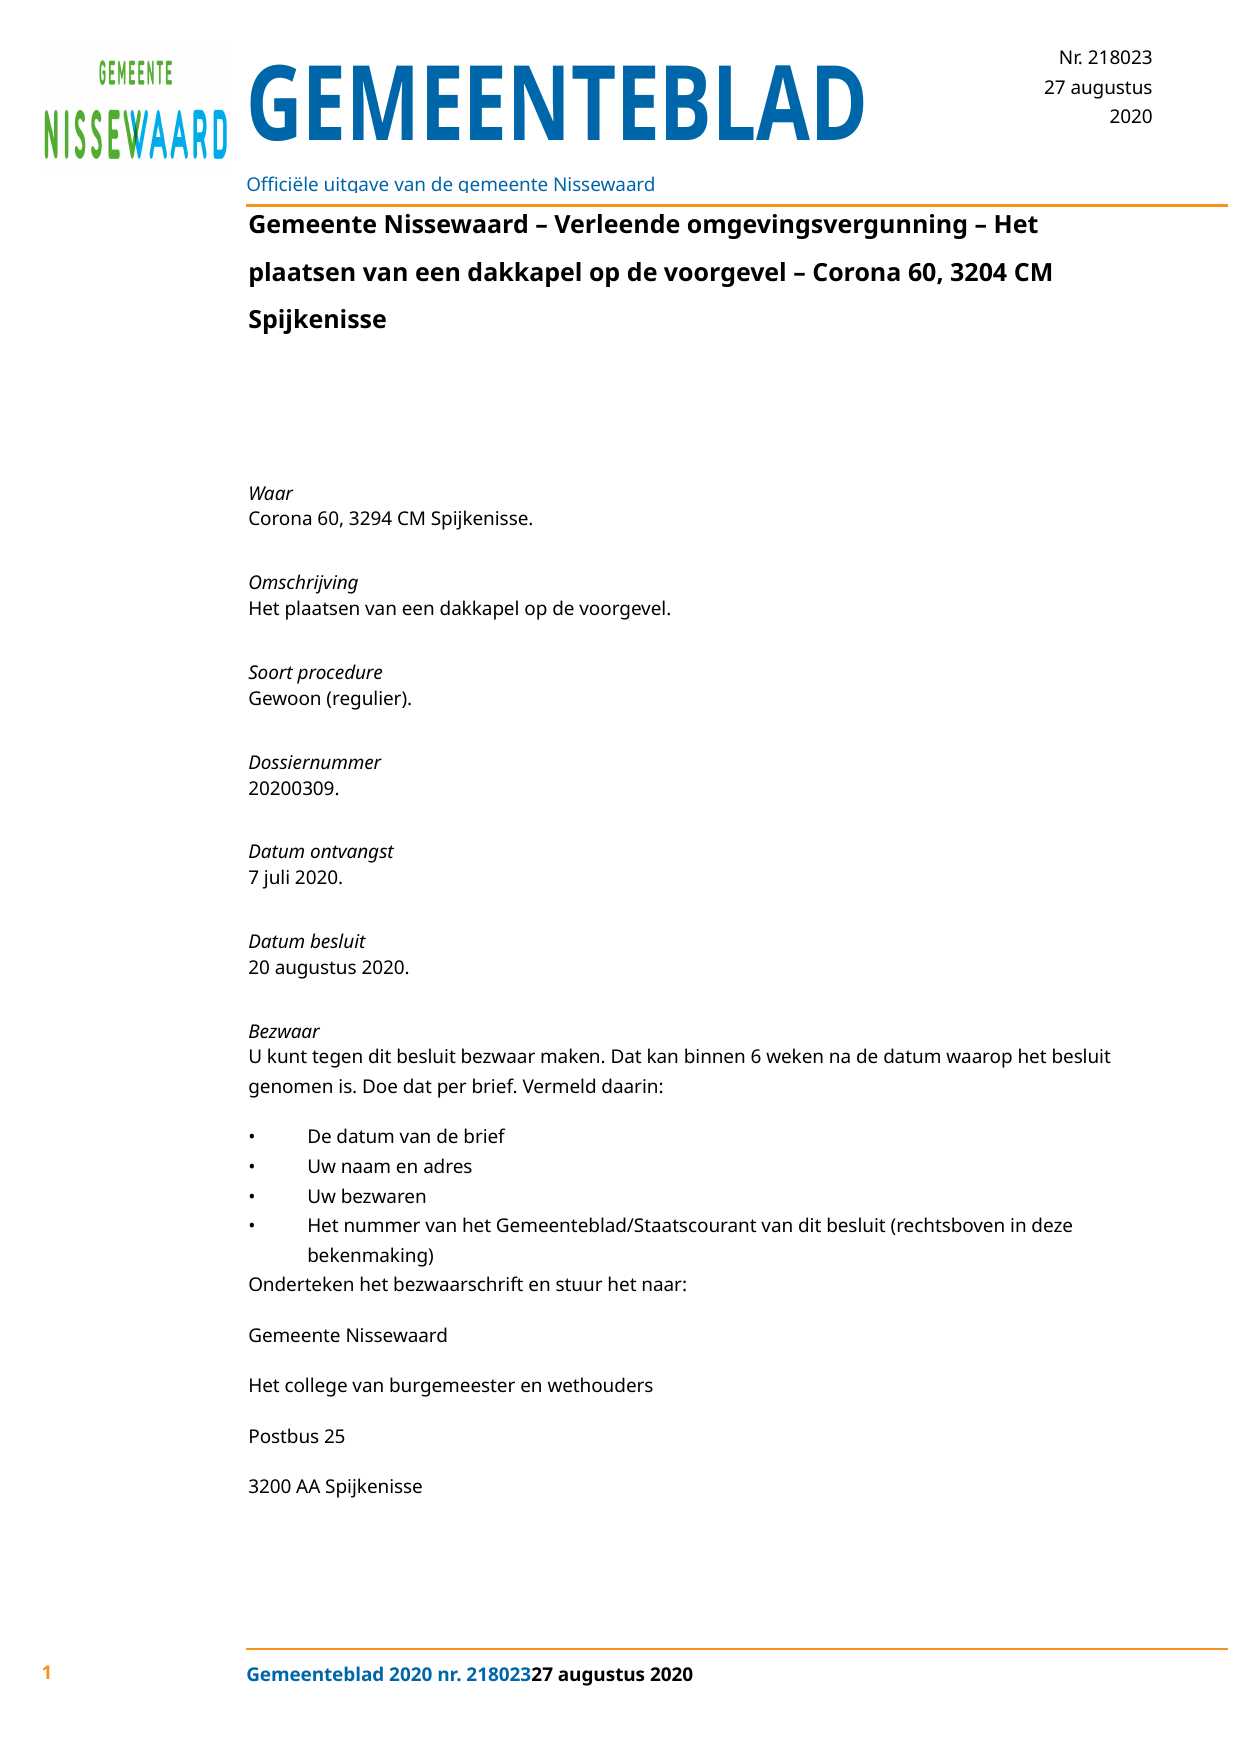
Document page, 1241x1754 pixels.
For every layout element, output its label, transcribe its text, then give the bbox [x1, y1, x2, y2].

text Bezwaar [248, 1018, 1152, 1044]
picture [41, 47, 231, 172]
text 7 juli 2020. [248, 864, 1152, 890]
text Gewoon (regulier). [248, 685, 1152, 711]
text Het college van burgemeester en wethouders [248, 1372, 1152, 1398]
text Datum besluit [248, 928, 1152, 954]
list Uw naam en adres [248, 1153, 1152, 1179]
text 3200 AA Spijkenisse [248, 1473, 1152, 1499]
text Gemeente Nissewaard – Verleende omgevingsvergunning – Het plaatsen van een dakkapel op de voorgevel – Corona 60, 3204 CM Spijkenisse [248, 207, 1152, 336]
text Onderteken het bezwaarschrift en stuur het naar: [248, 1272, 1152, 1297]
text Waar [248, 480, 1152, 506]
text U kunt tegen dit besluit bezwaar maken. Dat kan binnen 6 weken na de datum waarop het besluit genomen is. Doe dat per brief. Vermeld daarin: [248, 1044, 1152, 1099]
list Uw bezwaren [248, 1183, 1152, 1209]
text Omschrijving [248, 569, 1152, 595]
text Het plaatsen van een dakkapel op de voorgevel. [248, 595, 1152, 621]
text Postbus 25 [248, 1423, 1152, 1449]
text 20200309. [248, 775, 1152, 800]
text Corona 60, 3294 CM Spijkenisse. [248, 506, 1152, 531]
list De datum van de brief [248, 1124, 1152, 1149]
text Gemeente Nissewaard [248, 1322, 1152, 1348]
text Datum ontvangst [248, 839, 1152, 864]
text Soort procedure [248, 659, 1152, 685]
text 20 augustus 2020. [248, 954, 1152, 980]
text Dossiernummer [248, 749, 1152, 775]
list Het nummer van het Gemeenteblad/Staatscourant van dit besluit (rechtsboven in deze bekenmaking) [248, 1212, 1152, 1268]
